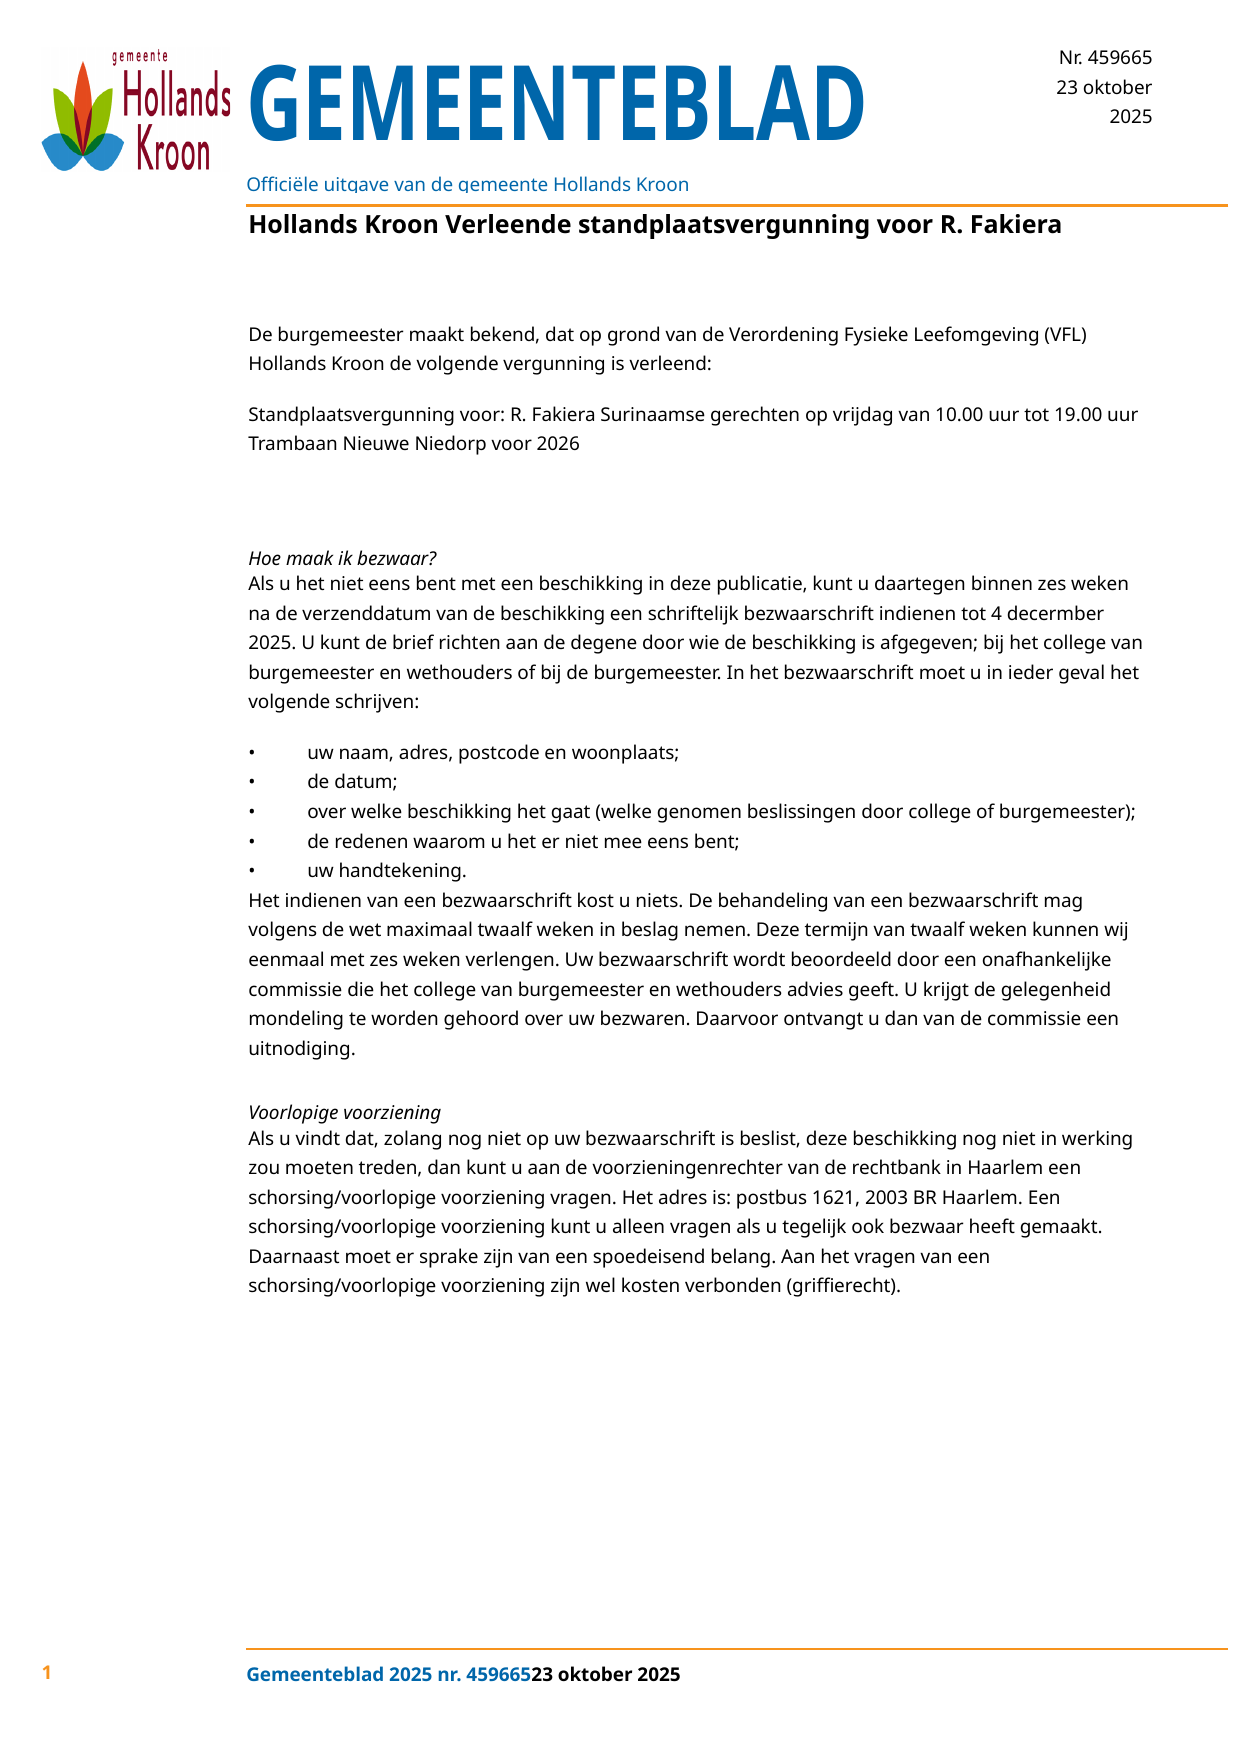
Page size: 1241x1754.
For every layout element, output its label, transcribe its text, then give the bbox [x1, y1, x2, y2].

list de redenen waarom u het er niet mee eens bent; [248, 828, 1152, 854]
text De burgemeester maakt bekend, dat op grond van de Verordening Fysieke Leefomgeving (VFL) Hollands Kroon de volgende vergunning is verleend: [248, 321, 1152, 376]
text Standplaatsvergunning voor: R. Fakiera Surinaamse gerechten op vrijdag van 10.00 uur tot 19.00 uur Trambaan Nieuwe Niedorp voor 2026 [248, 401, 1152, 456]
text Het indienen van een bezwaarschrift kost u niets. De behandeling van een bezwaarschrift mag volgens de wet maximaal twaalf weken in beslag nemen. Deze termijn van twaalf weken kunnen wij eenmaal met zes weken verlengen. Uw bezwaarschrift wordt beoordeeld door een onafhankelijke commissie die het college van burgemeester en wethouders advies geeft. U krijgt de gelegenheid mondeling te worden gehoord over uw bezwaren. Daarvoor ontvangt u dan van de commissie een uitnodiging. [248, 887, 1152, 1061]
list uw naam, adres, postcode en woonplaats; [248, 739, 1152, 765]
list de datum; [248, 769, 1152, 794]
text Hoe maak ik bezwaar? [248, 545, 1152, 570]
text Voorlopige voorziening [248, 1099, 1152, 1125]
list uw handtekening. [248, 857, 1152, 883]
text Als u vindt dat, zolang nog niet op uw bezwaarschrift is beslist, deze beschikking nog niet in werking zou moeten treden, dan kunt u aan de voorzieningenrechter van de rechtbank in Haarlem een schorsing/voorlopige voorziening vragen. Het adres is: postbus 1621, 2003 BR Haarlem. Een schorsing/voorlopige voorziening kunt u alleen vragen als u tegelijk ook bezwaar heeft gemaakt. Daarnaast moet er sprake zijn van een spoedeisend belang. Aan het vragen van een schorsing/voorlopige voorziening zijn wel kosten verbonden (griffierecht). [248, 1125, 1152, 1298]
text Hollands Kroon Verleende standplaatsvergunning voor R. Fakiera [248, 207, 1152, 241]
picture [41, 47, 231, 172]
text Als u het niet eens bent met een beschikking in deze publicatie, kunt u daartegen binnen zes weken na de verzenddatum van de beschikking een schriftelijk bezwaarschrift indienen tot 4 decermber 2025. U kunt de brief richten aan de degene door wie de beschikking is afgegeven; bij het college van burgemeester en wethouders of bij de burgemeester. In het bezwaarschrift moet u in ieder geval het volgende schrijven: [248, 570, 1152, 714]
list over welke beschikking het gaat (welke genomen beslissingen door college of burgemeester); [248, 798, 1152, 824]
